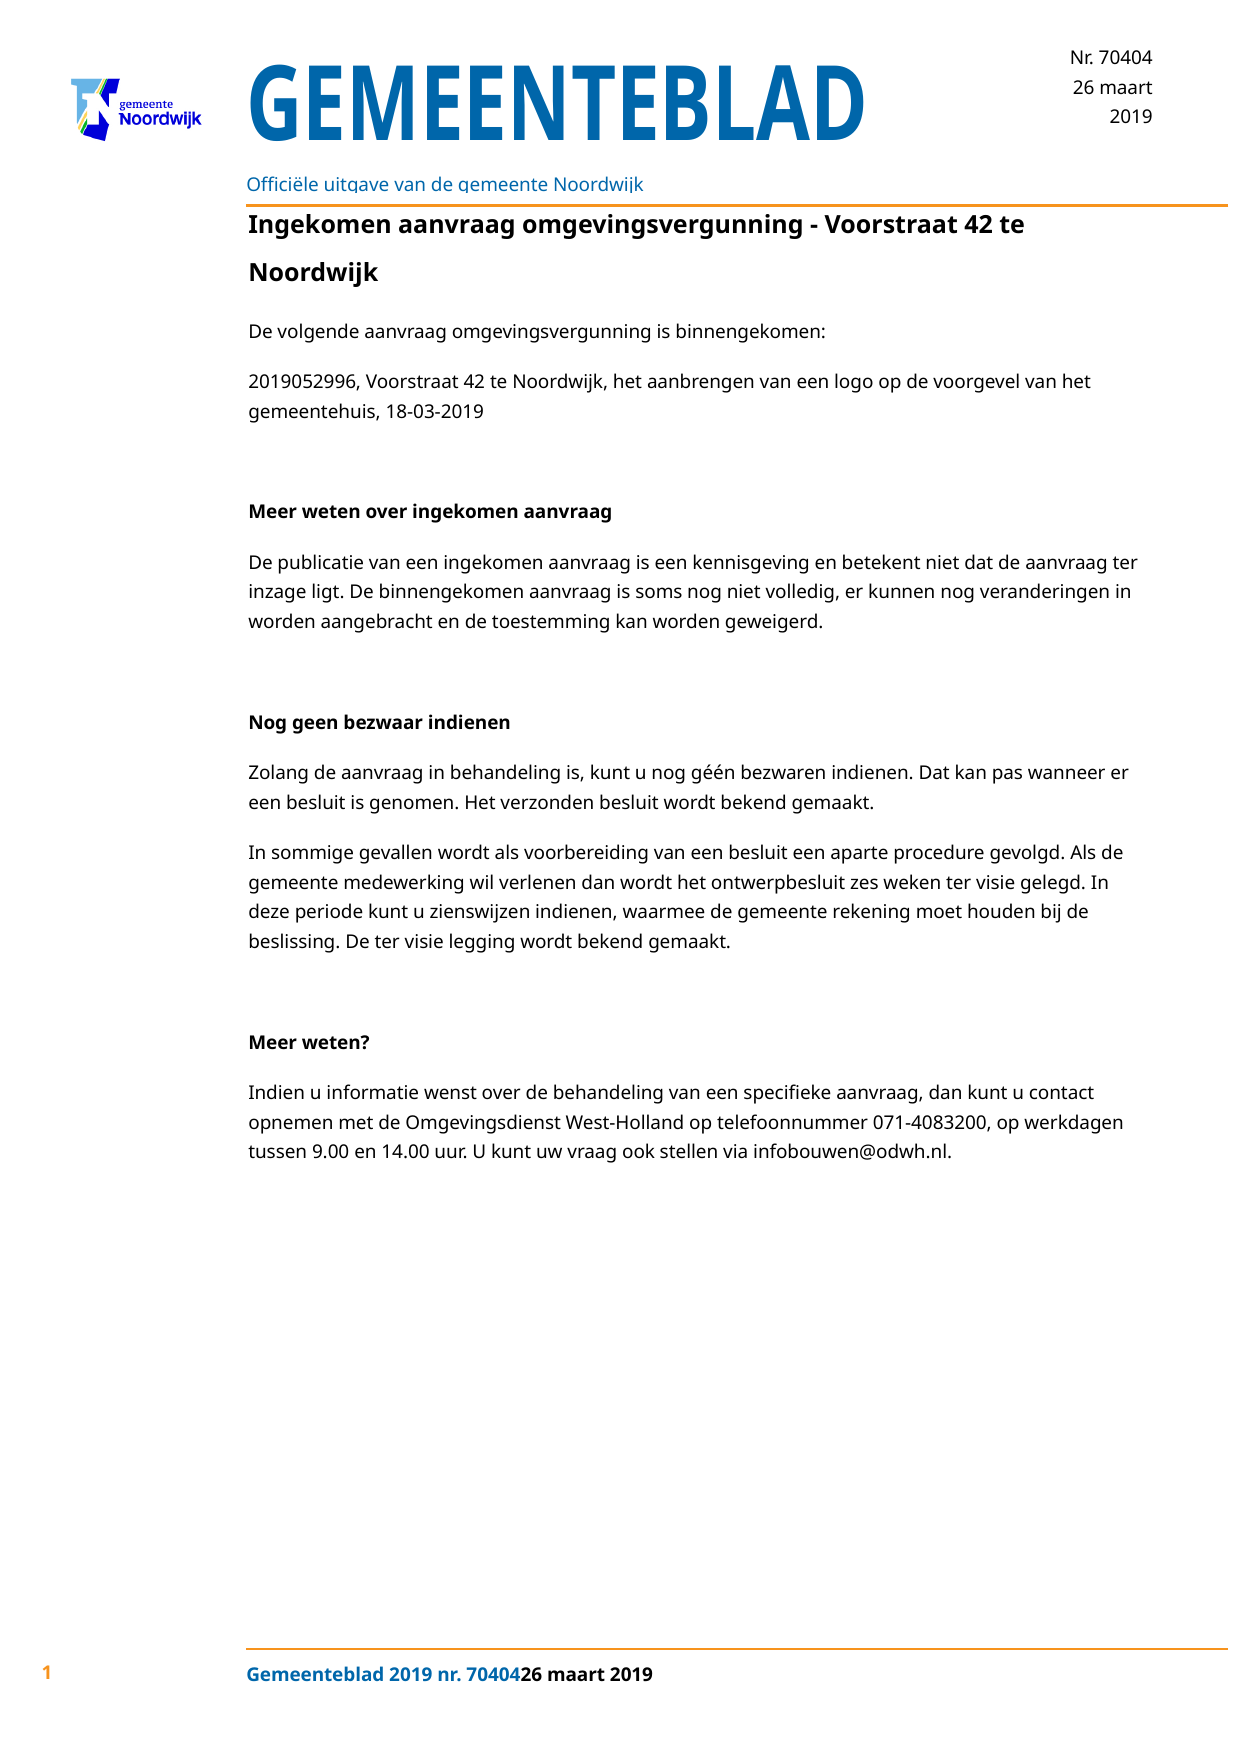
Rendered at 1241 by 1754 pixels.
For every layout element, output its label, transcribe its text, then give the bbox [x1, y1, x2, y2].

text Ingekomen aanvraag omgevingsvergunning - Voorstraat 42 te Noordwijk [248, 207, 1152, 288]
text Zolang de aanvraag in behandeling is, kunt u nog géén bezwaren indienen. Dat kan pas wanneer er een besluit is genomen. Het verzonden besluit wordt bekend gemaakt. [248, 759, 1152, 815]
text Indien u informatie wenst over de behandeling van een specifieke aanvraag, dan kunt u contact opnemen met de Omgevingsdienst West-Holland op telefoonnummer 071-4083200, op werkdagen tussen 9.00 en 14.00 uur. U kunt uw vraag ook stellen via infobouwen@odwh.nl. [248, 1079, 1152, 1164]
text De publicatie van een ingekomen aanvraag is een kennisgeving en betekent niet dat de aanvraag ter inzage ligt. De binnengekomen aanvraag is soms nog niet volledig, er kunnen nog veranderingen in worden aangebracht en de toestemming kan worden geweigerd. [248, 549, 1152, 634]
text Meer weten? [248, 1029, 1152, 1055]
text In sommige gevallen wordt als voorbereiding van een besluit een aparte procedure gevolgd. Als de gemeente medewerking wil verlenen dan wordt het ontwerpbesluit zes weken ter visie gelegd. In deze periode kunt u zienswijzen indienen, waarmee de gemeente rekening moet houden bij de beslissing. De ter visie legging wordt bekend gemaakt. [248, 839, 1152, 954]
text Nog geen bezwaar indienen [248, 709, 1152, 735]
text 2019052996, Voorstraat 42 te Noordwijk, het aanbrengen van een logo op de voorgevel van het gemeentehuis, 18-03-2019 [248, 368, 1152, 424]
picture [41, 47, 231, 172]
text De volgende aanvraag omgevingsvergunning is binnengekomen: [248, 318, 1152, 344]
text Meer weten over ingekomen aanvraag [248, 499, 1152, 524]
